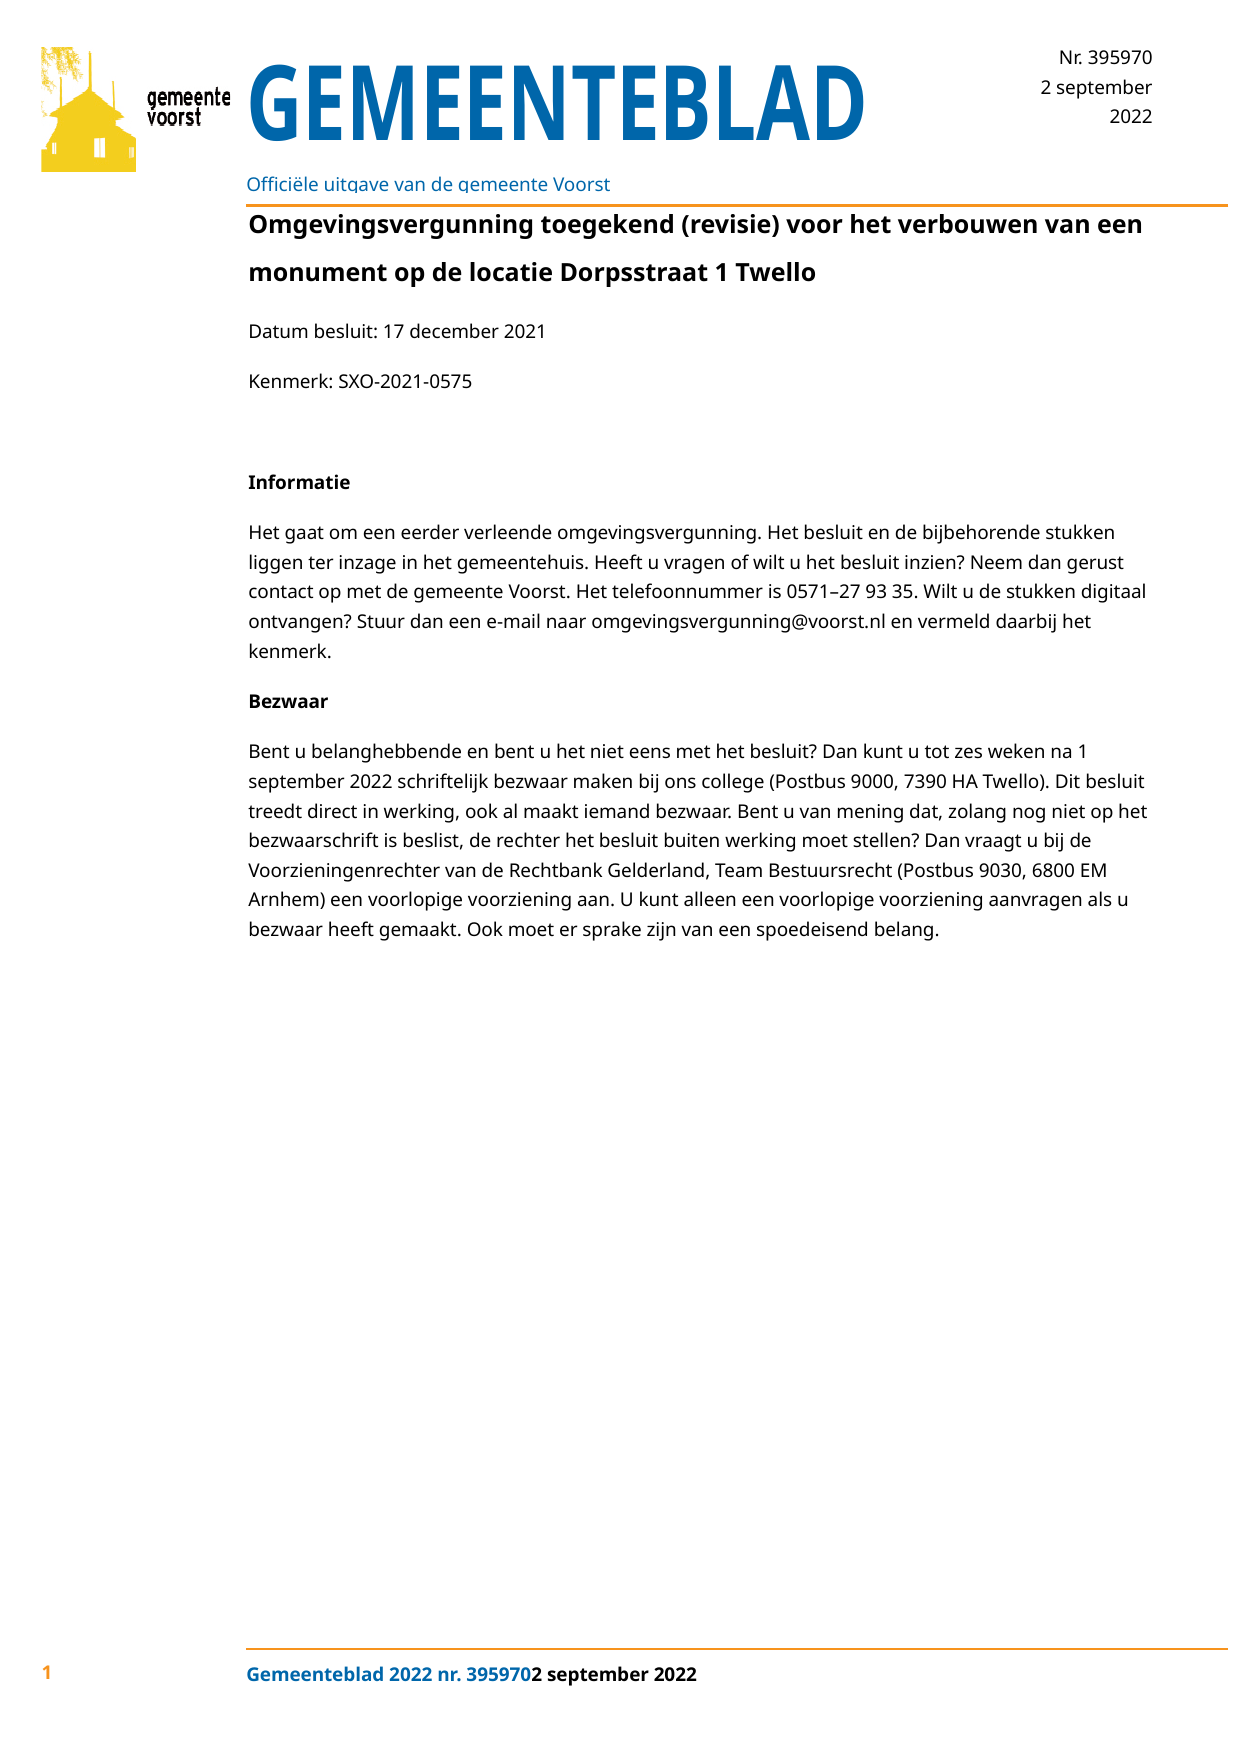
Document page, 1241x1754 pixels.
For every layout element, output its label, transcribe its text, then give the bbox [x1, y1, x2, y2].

text Datum besluit: 17 december 2021 [248, 318, 1152, 344]
text Het gaat om een eerder verleende omgevingsvergunning. Het besluit en de bijbehorende stukken liggen ter inzage in het gemeentehuis. Heeft u vragen of wilt u het besluit inzien? Neem dan gerust contact op met de gemeente Voorst. Het telefoonnummer is 0571–27 93 35. Wilt u de stukken digitaal ontvangen? Stuur dan een e-mail naar omgevingsvergunning@voorst.nl en vermeld daarbij het kenmerk. [248, 519, 1152, 664]
text Bezwaar [248, 688, 1152, 714]
text Kenmerk: SXO-2021-0575 [248, 368, 1152, 394]
text Informatie [248, 469, 1152, 495]
picture [41, 47, 231, 172]
text Bent u belanghebbende en bent u het niet eens met het besluit? Dan kunt u tot zes weken na 1 september 2022 schriftelijk bezwaar maken bij ons college (Postbus 9000, 7390 HA Twello). Dit besluit treedt direct in werking, ook al maakt iemand bezwaar. Bent u van mening dat, zolang nog niet op het bezwaarschrift is beslist, de rechter het besluit buiten werking moet stellen? Dan vraagt u bij de Voorzieningenrechter van de Rechtbank Gelderland, Team Bestuursrecht (Postbus 9030, 6800 EM Arnhem) een voorlopige voorziening aan. U kunt alleen een voorlopige voorziening aanvragen als u bezwaar heeft gemaakt. Ook moet er sprake zijn van een spoedeisend belang. [248, 739, 1152, 942]
text Omgevingsvergunning toegekend (revisie) voor het verbouwen van een monument op de locatie Dorpsstraat 1 Twello [248, 207, 1152, 288]
